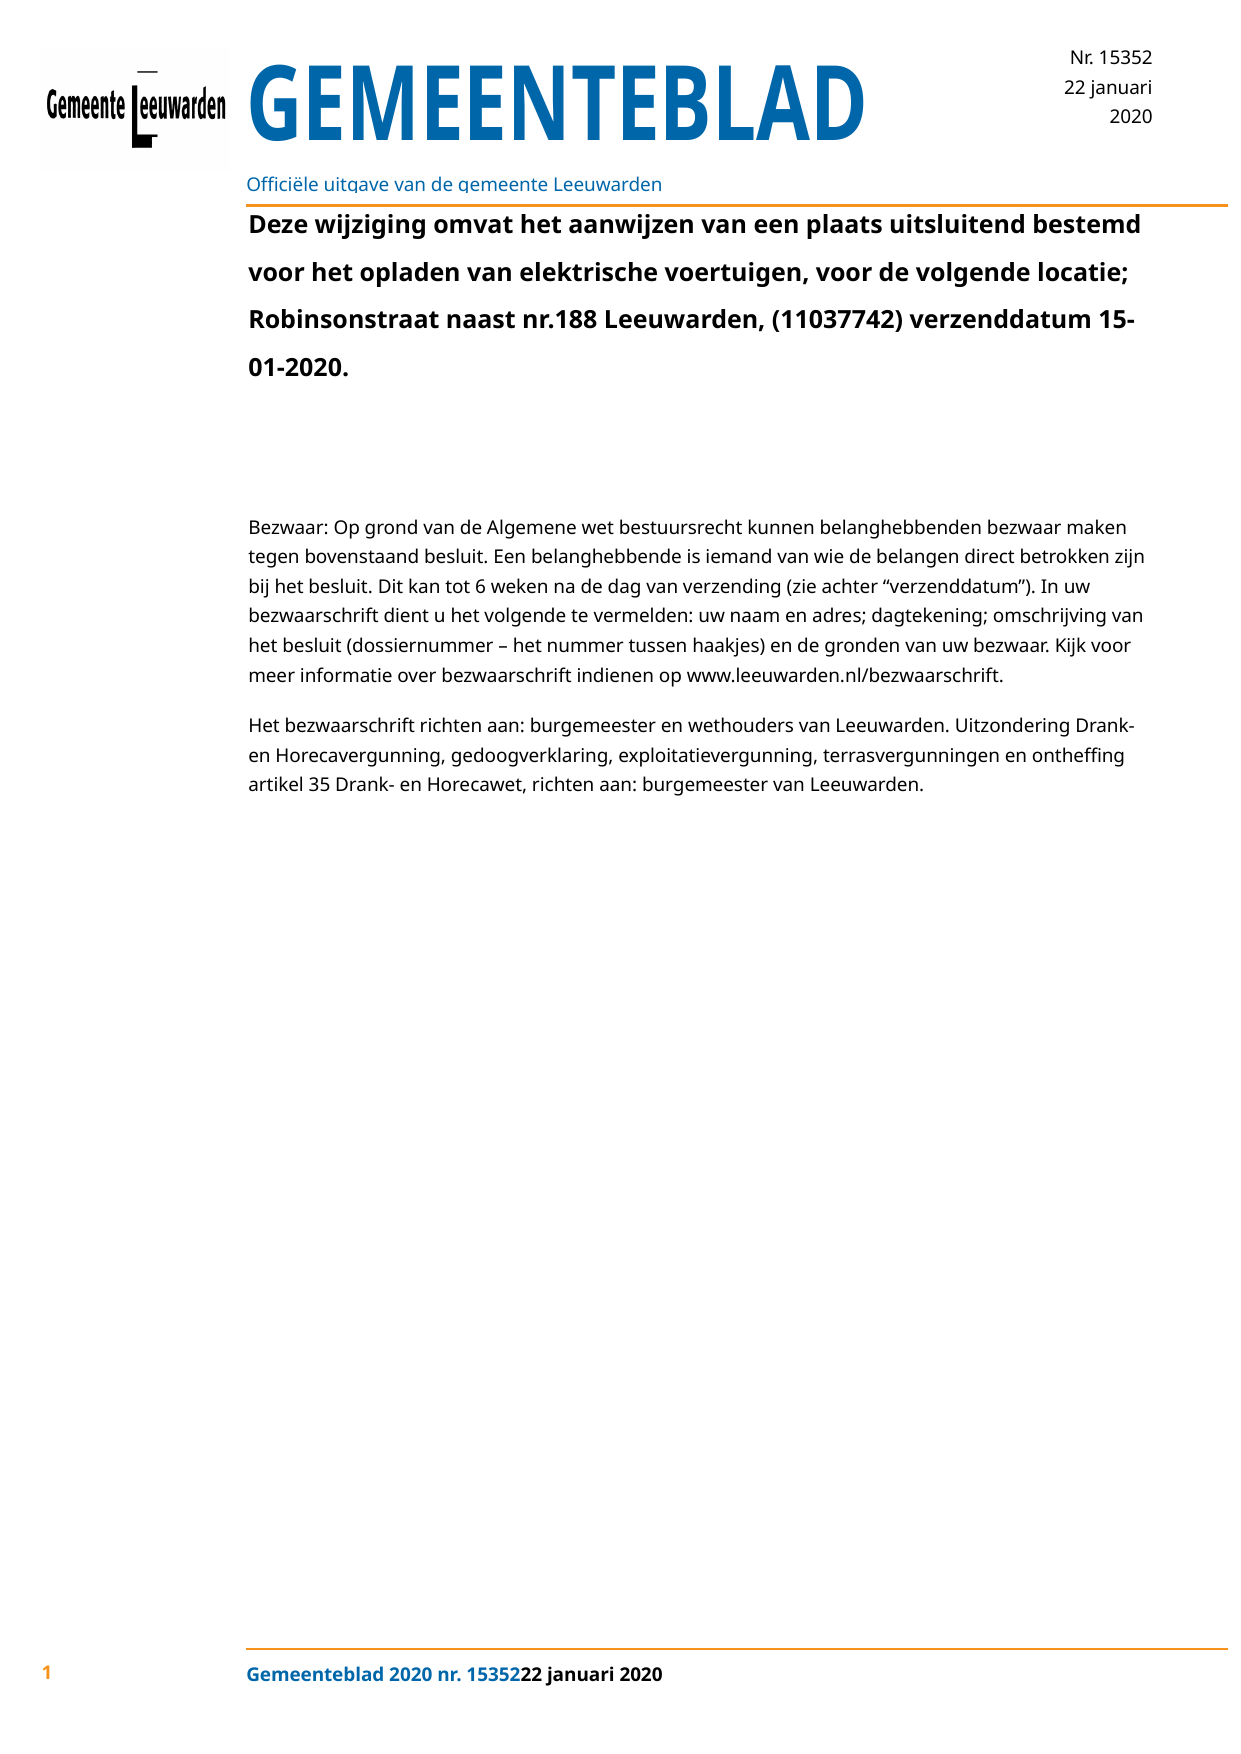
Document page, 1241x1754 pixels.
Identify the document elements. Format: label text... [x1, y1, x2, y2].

text Deze wijziging omvat het aanwijzen van een plaats uitsluitend bestemd voor het opladen van elektrische voertuigen, voor de volgende locatie; Robinsonstraat naast nr.188 Leeuwarden, (11037742) verzenddatum 15-01-2020. [248, 207, 1152, 384]
text Bezwaar: Op grond van de Algemene wet bestuursrecht kunnen belanghebbenden bezwaar maken tegen bovenstaand besluit. Een belanghebbende is iemand van wie de belangen direct betrokken zijn bij het besluit. Dit kan tot 6 weken na de dag van verzending (zie achter “verzenddatum”). In uw bezwaarschrift dient u het volgende te vermelden: uw naam en adres; dagtekening; omschrijving van het besluit (dossiernummer – het nummer tussen haakjes) en de gronden van uw bezwaar. Kijk voor meer informatie over bezwaarschrift indienen op www.leeuwarden.nl/bezwaarschrift. [248, 514, 1152, 688]
picture [41, 47, 231, 172]
text Het bezwaarschrift richten aan: burgemeester en wethouders van Leeuwarden. Uitzondering Drank- en Horecavergunning, gedoogverklaring, exploitatievergunning, terrasvergunningen en ontheffing artikel 35 Drank- en Horecawet, richten aan: burgemeester van Leeuwarden. [248, 712, 1152, 797]
